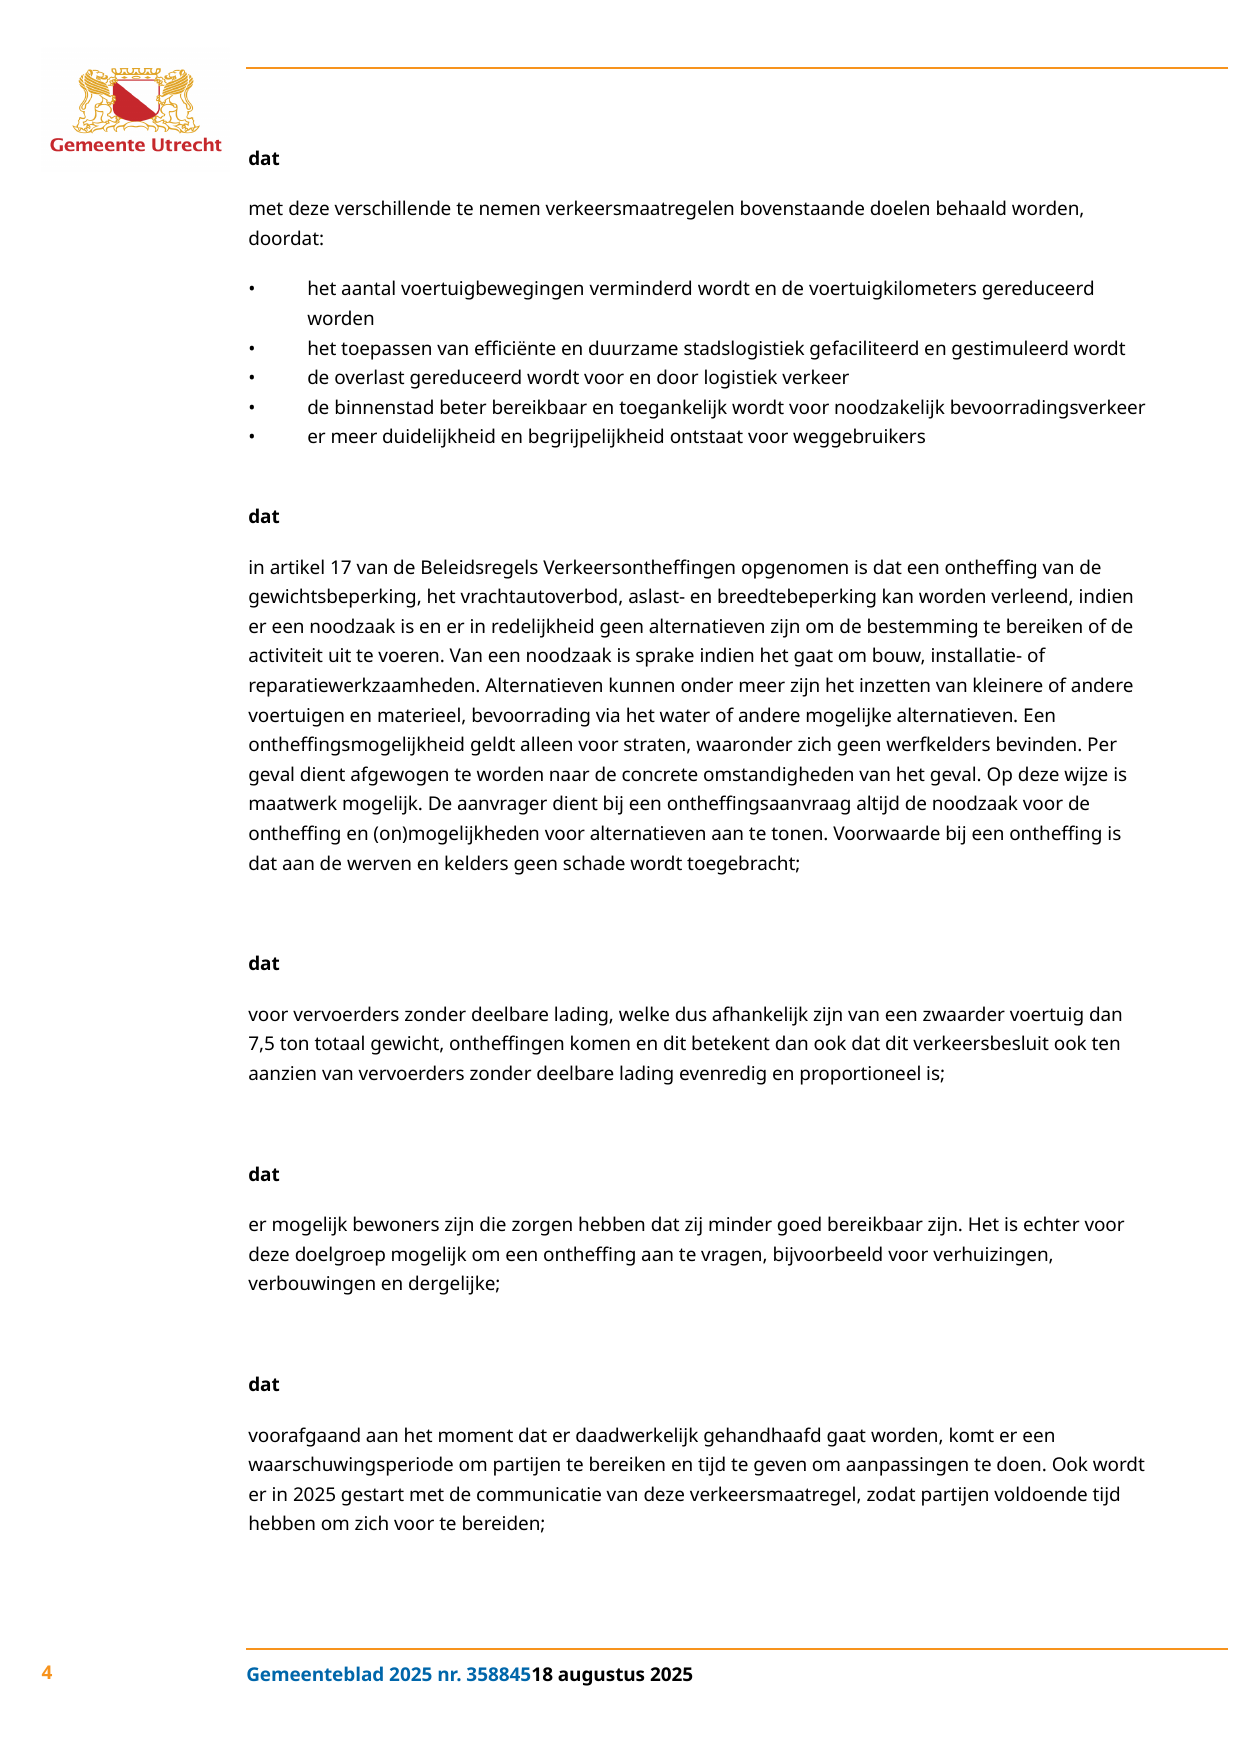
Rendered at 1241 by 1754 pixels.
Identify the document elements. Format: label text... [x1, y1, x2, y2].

picture [41, 47, 231, 172]
list de binnenstad beter bereikbaar en toegankelijk wordt voor noodzakelijk bevoorradingsverkeer [248, 394, 1152, 420]
list er meer duidelijkheid en begrijpelijkheid ontstaat voor weggebruikers [248, 423, 1152, 449]
text in artikel 17 van de Beleidsregels Verkeersontheffingen opgenomen is dat een ontheffing van de gewichtsbeperking, het vrachtautoverbod, aslast- en breedtebeperking kan worden verleend, indien er een noodzaak is en er in redelijkheid geen alternatieven zijn om de bestemming te bereiken of de activiteit uit te voeren. Van een noodzaak is sprake indien het gaat om bouw, installatie- of reparatiewerkzaamheden. Alternatieven kunnen onder meer zijn het inzetten van kleinere of andere voertuigen en materieel, bevoorrading via het water of andere mogelijke alternatieven. Een ontheffingsmogelijkheid geldt alleen voor straten, waaronder zich geen werfkelders bevinden. Per geval dient afgewogen te worden naar de concrete omstandigheden van het geval. Op deze wijze is maatwerk mogelijk. De aanvrager dient bij een ontheffingsaanvraag altijd de noodzaak voor de ontheffing en (on)mogelijkheden voor alternatieven aan te tonen. Voorwaarde bij een ontheffing is dat aan de werven en kelders geen schade wordt toegebracht; [248, 554, 1152, 876]
text dat [248, 145, 1152, 171]
list het toepassen van efficiënte en duurzame stadslogistiek gefaciliteerd en gestimuleerd wordt [248, 335, 1152, 361]
text voorafgaand aan het moment dat er daadwerkelijk gehandhaafd gaat worden, komt er een waarschuwingsperiode om partijen te bereiken en tijd te geven om aanpassingen te doen. Ook wordt er in 2025 gestart met de communicatie van deze verkeersmaatregel, zodat partijen voldoende tijd hebben om zich voor te bereiden; [248, 1422, 1152, 1536]
text dat [248, 951, 1152, 976]
text er mogelijk bewoners zijn die zorgen hebben dat zij minder goed bereikbaar zijn. Het is echter voor deze doelgroep mogelijk om een ontheffing aan te vragen, bijvoorbeeld voor verhuizingen, verbouwingen en dergelijke; [248, 1211, 1152, 1296]
list de overlast gereduceerd wordt voor en door logistiek verkeer [248, 364, 1152, 390]
list het aantal voertuigbewegingen verminderd wordt en de voertuigkilometers gereduceerd worden [248, 276, 1152, 331]
text dat [248, 1161, 1152, 1187]
text met deze verschillende te nemen verkeersmaatregelen bovenstaande doelen behaald worden, doordat: [248, 196, 1152, 251]
text dat [248, 503, 1152, 529]
text voor vervoerders zonder deelbare lading, welke dus afhankelijk zijn van een zwaarder voertuig dan 7,5 ton totaal gewicht, ontheffingen komen en dit betekent dan ook dat dit verkeersbesluit ook ten aanzien van vervoerders zonder deelbare lading evenredig en proportioneel is; [248, 1001, 1152, 1086]
text dat [248, 1371, 1152, 1397]
